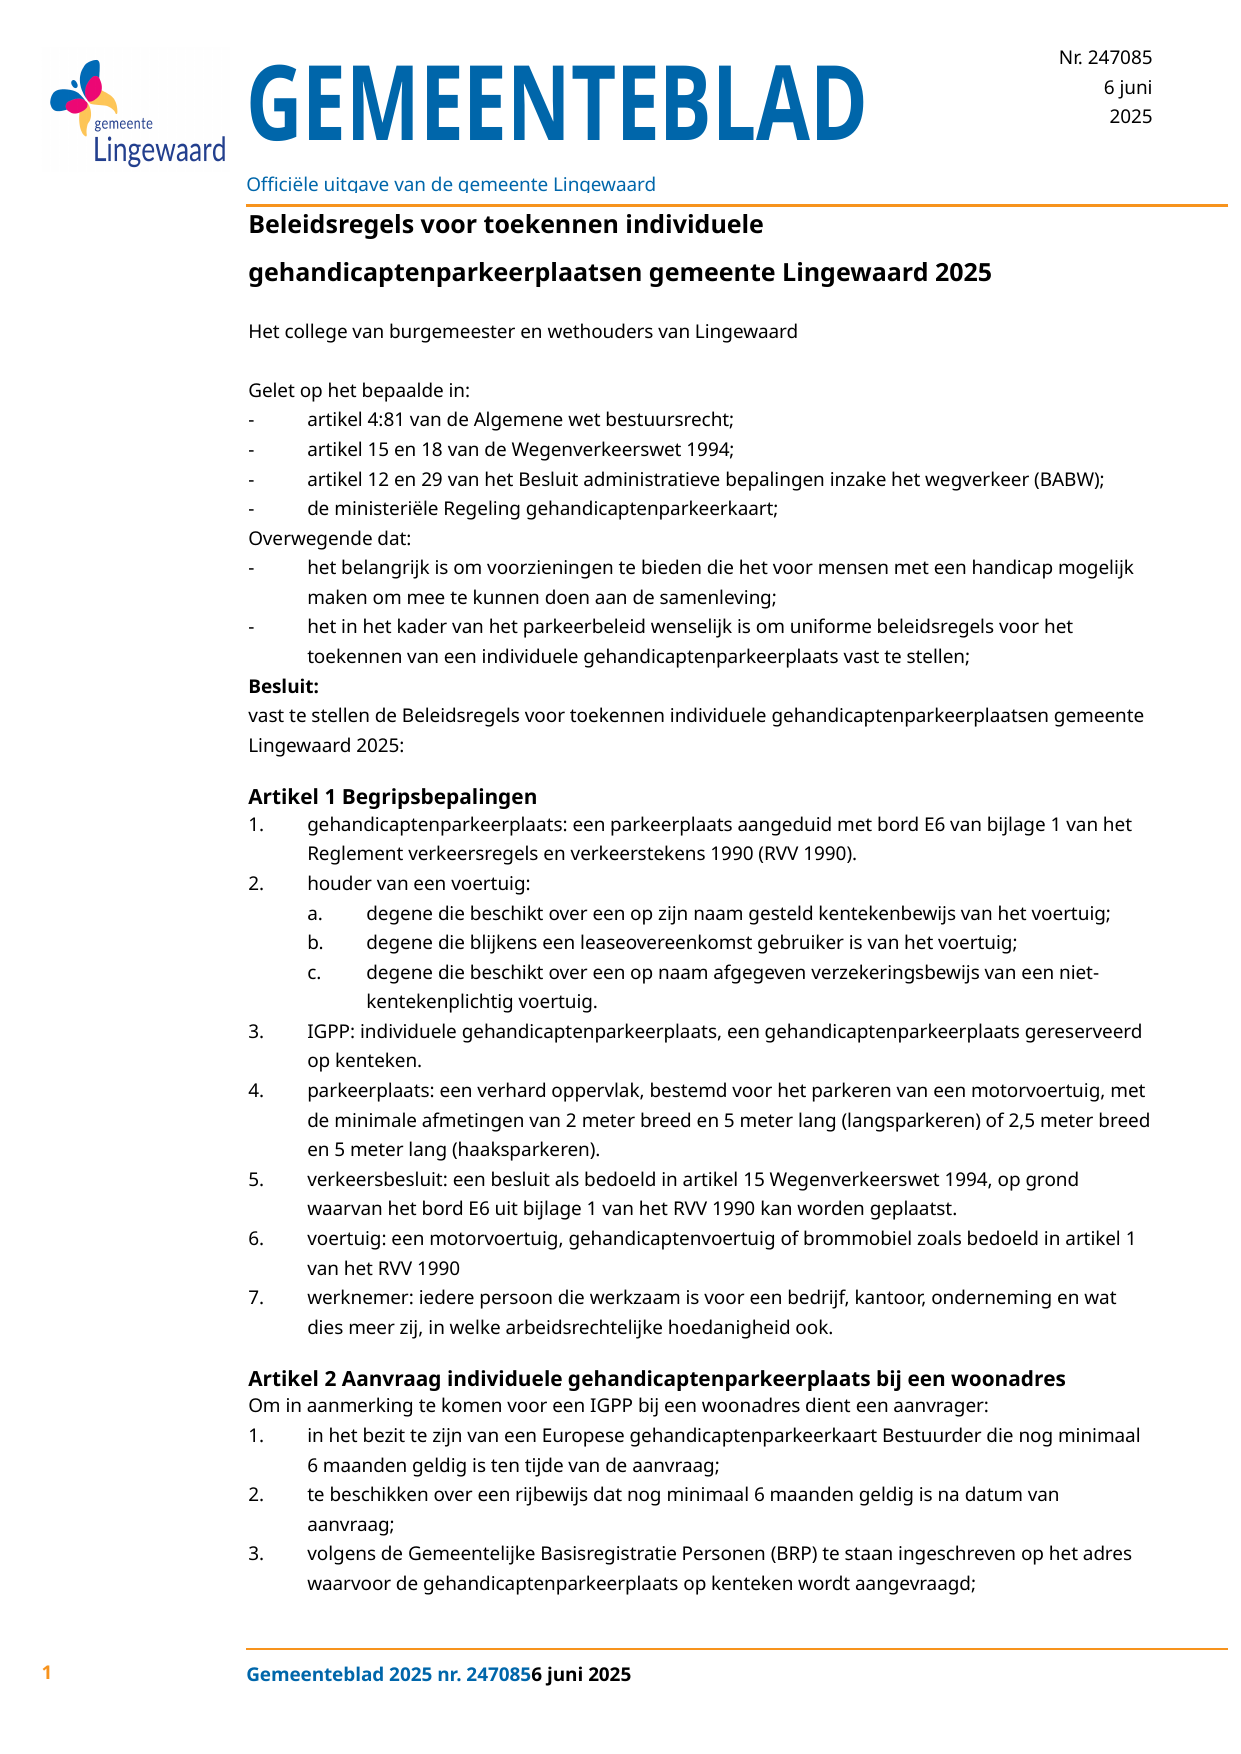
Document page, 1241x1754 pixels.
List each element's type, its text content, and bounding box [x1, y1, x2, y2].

list degene die blijkens een leaseovereenkomst gebruiker is van het voertuig; [307, 929, 1152, 955]
list het belangrijk is om voorzieningen te bieden die het voor mensen met een handicap mogelijk maken om mee te kunnen doen aan de samenleving; [248, 554, 1152, 610]
text Besluit: [248, 673, 1152, 699]
list verkeersbesluit: een besluit als bedoeld in artikel 15 Wegenverkeerswet 1994, op grond waarvan het bord E6 uit bijlage 1 van het RVV 1990 kan worden geplaatst. [248, 1166, 1152, 1221]
list artikel 12 en 29 van het Besluit administratieve bepalingen inzake het wegverkeer (BABW); [248, 466, 1152, 492]
list IGPP: individuele gehandicaptenparkeerplaats, een gehandicaptenparkeerplaats gereserveerd op kenteken. [248, 1018, 1152, 1073]
picture [41, 47, 231, 172]
list parkeerplaats: een verhard oppervlak, bestemd voor het parkeren van een motorvoertuig, met de minimale afmetingen van 2 meter breed en 5 meter lang (langsparkeren) of 2,5 meter breed en 5 meter lang (haaksparkeren). [248, 1077, 1152, 1162]
list houder van een voertuig: [248, 870, 1152, 896]
list volgens de Gemeentelijke Basisregistratie Personen (BRP) te staan ingeschreven op het adres waarvoor de gehandicaptenparkeerplaats op kenteken wordt aangevraagd; [248, 1541, 1152, 1596]
text Om in aanmerking te komen voor een IGPP bij een woonadres dient een aanvrager: [248, 1393, 1152, 1418]
text Artikel 2 Aanvraag individuele gehandicaptenparkeerplaats bij een woonadres [248, 1364, 1152, 1393]
list degene die beschikt over een op naam afgegeven verzekeringsbewijs van een niet-kentekenplichtig voertuig. [307, 959, 1152, 1014]
list het in het kader van het parkeerbeleid wenselijk is om uniforme beleidsregels voor het toekennen van een individuele gehandicaptenparkeerplaats vast te stellen; [248, 614, 1152, 669]
text Overwegende dat: [248, 525, 1152, 551]
list artikel 4:81 van de Algemene wet bestuursrecht; [248, 407, 1152, 432]
text Het college van burgemeester en wethouders van Lingewaard [248, 318, 1152, 344]
list werknemer: iedere persoon die werkzaam is voor een bedrijf, kantoor, onderneming en wat dies meer zij, in welke arbeidsrechtelijke hoedanigheid ook. [248, 1284, 1152, 1339]
text vast te stellen de Beleidsregels voor toekennen individuele gehandicaptenparkeerplaatsen gemeente Lingewaard 2025: [248, 702, 1152, 758]
list de ministeriële Regeling gehandicaptenparkeerkaart; [248, 495, 1152, 521]
list te beschikken over een rijbewijs dat nog minimaal 6 maanden geldig is na datum van aanvraag; [248, 1481, 1152, 1537]
list artikel 15 en 18 van de Wegenverkeerswet 1994; [248, 436, 1152, 462]
text Beleidsregels voor toekennen individuele gehandicaptenparkeerplaatsen gemeente Lingewaard 2025 [248, 207, 1152, 288]
list gehandicaptenparkeerplaats: een parkeerplaats aangeduid met bord E6 van bijlage 1 van het Reglement verkeersregels en verkeerstekens 1990 (RVV 1990). [248, 811, 1152, 866]
text Gelet op het bepaalde in: [248, 377, 1152, 403]
list in het bezit te zijn van een Europese gehandicaptenparkeerkaart Bestuurder die nog minimaal 6 maanden geldig is ten tijde van de aanvraag; [248, 1422, 1152, 1478]
text Artikel 1 Begripsbepalingen [248, 782, 1152, 811]
list voertuig: een motorvoertuig, gehandicaptenvoertuig of brommobiel zoals bedoeld in artikel 1 van het RVV 1990 [248, 1225, 1152, 1280]
list degene die beschikt over een op zijn naam gesteld kentekenbewijs van het voertuig; [307, 900, 1152, 925]
